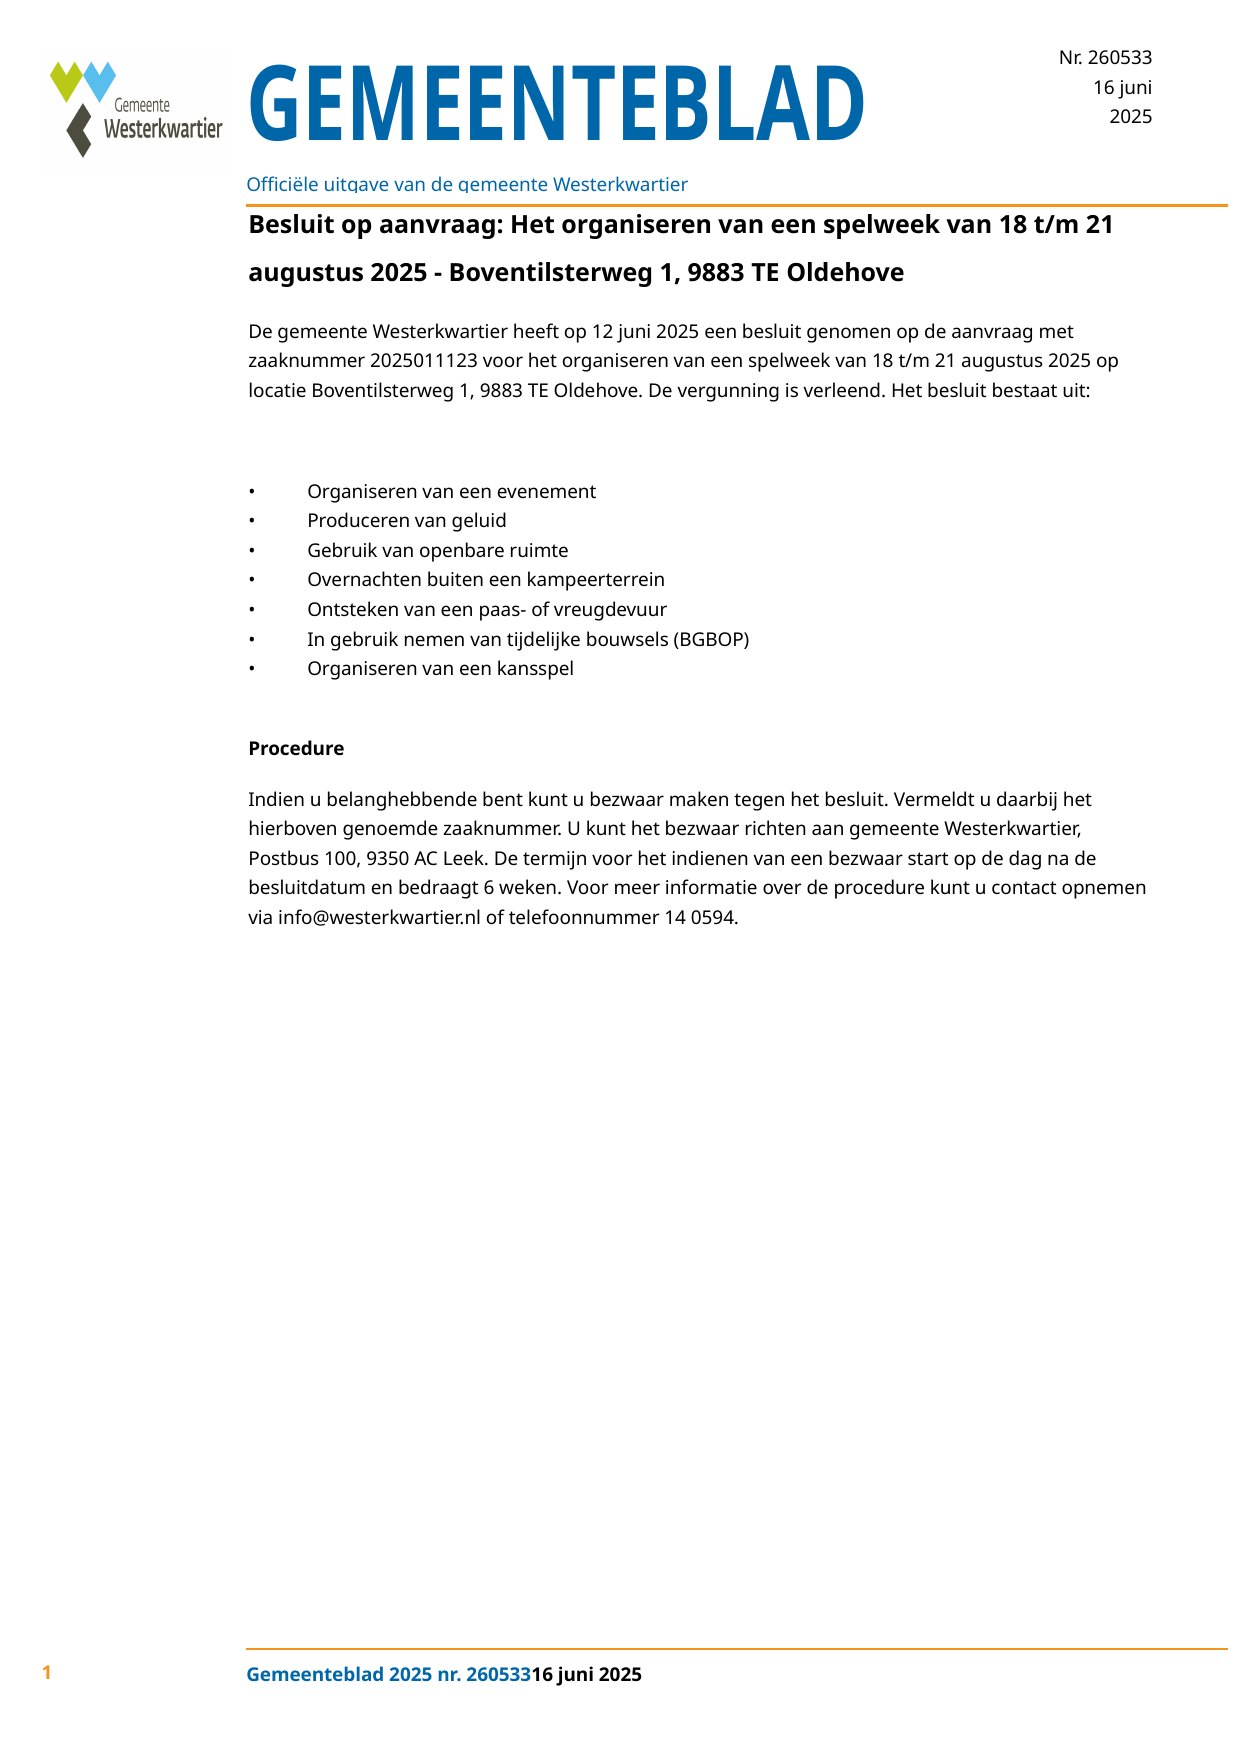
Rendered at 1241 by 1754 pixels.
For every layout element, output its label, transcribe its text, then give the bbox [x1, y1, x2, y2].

list Ontsteken van een paas- of vreugdevuur [248, 596, 1152, 622]
text Indien u belanghebbende bent kunt u bezwaar maken tegen het besluit. Vermeldt u daarbij het hierboven genoemde zaaknummer. U kunt het bezwaar richten aan gemeente Westerkwartier, Postbus 100, 9350 AC Leek. De termijn voor het indienen van een bezwaar start op de dag na de besluitdatum en bedraagt 6 weken. Voor meer informatie over de procedure kunt u contact opnemen via info@westerkwartier.nl of telefoonnummer 14 0594. [248, 786, 1152, 930]
list Organiseren van een kansspel [248, 655, 1152, 681]
list Gebruik van openbare ruimte [248, 537, 1152, 563]
list Overnachten buiten een kampeerterrein [248, 567, 1152, 592]
text Procedure [248, 735, 1152, 761]
text Besluit op aanvraag: Het organiseren van een spelweek van 18 t/m 21 augustus 2025 - Boventilsterweg 1, 9883 TE Oldehove [248, 207, 1152, 288]
list In gebruik nemen van tijdelijke bouwsels (BGBOP) [248, 626, 1152, 652]
list Organiseren van een evenement [248, 478, 1152, 504]
picture [41, 47, 231, 172]
list Produceren van geluid [248, 507, 1152, 533]
text De gemeente Westerkwartier heeft op 12 juni 2025 een besluit genomen op de aanvraag met zaaknummer 2025011123 voor het organiseren van een spelweek van 18 t/m 21 augustus 2025 op locatie Boventilsterweg 1, 9883 TE Oldehove. De vergunning is verleend. Het besluit bestaat uit: [248, 318, 1152, 403]
